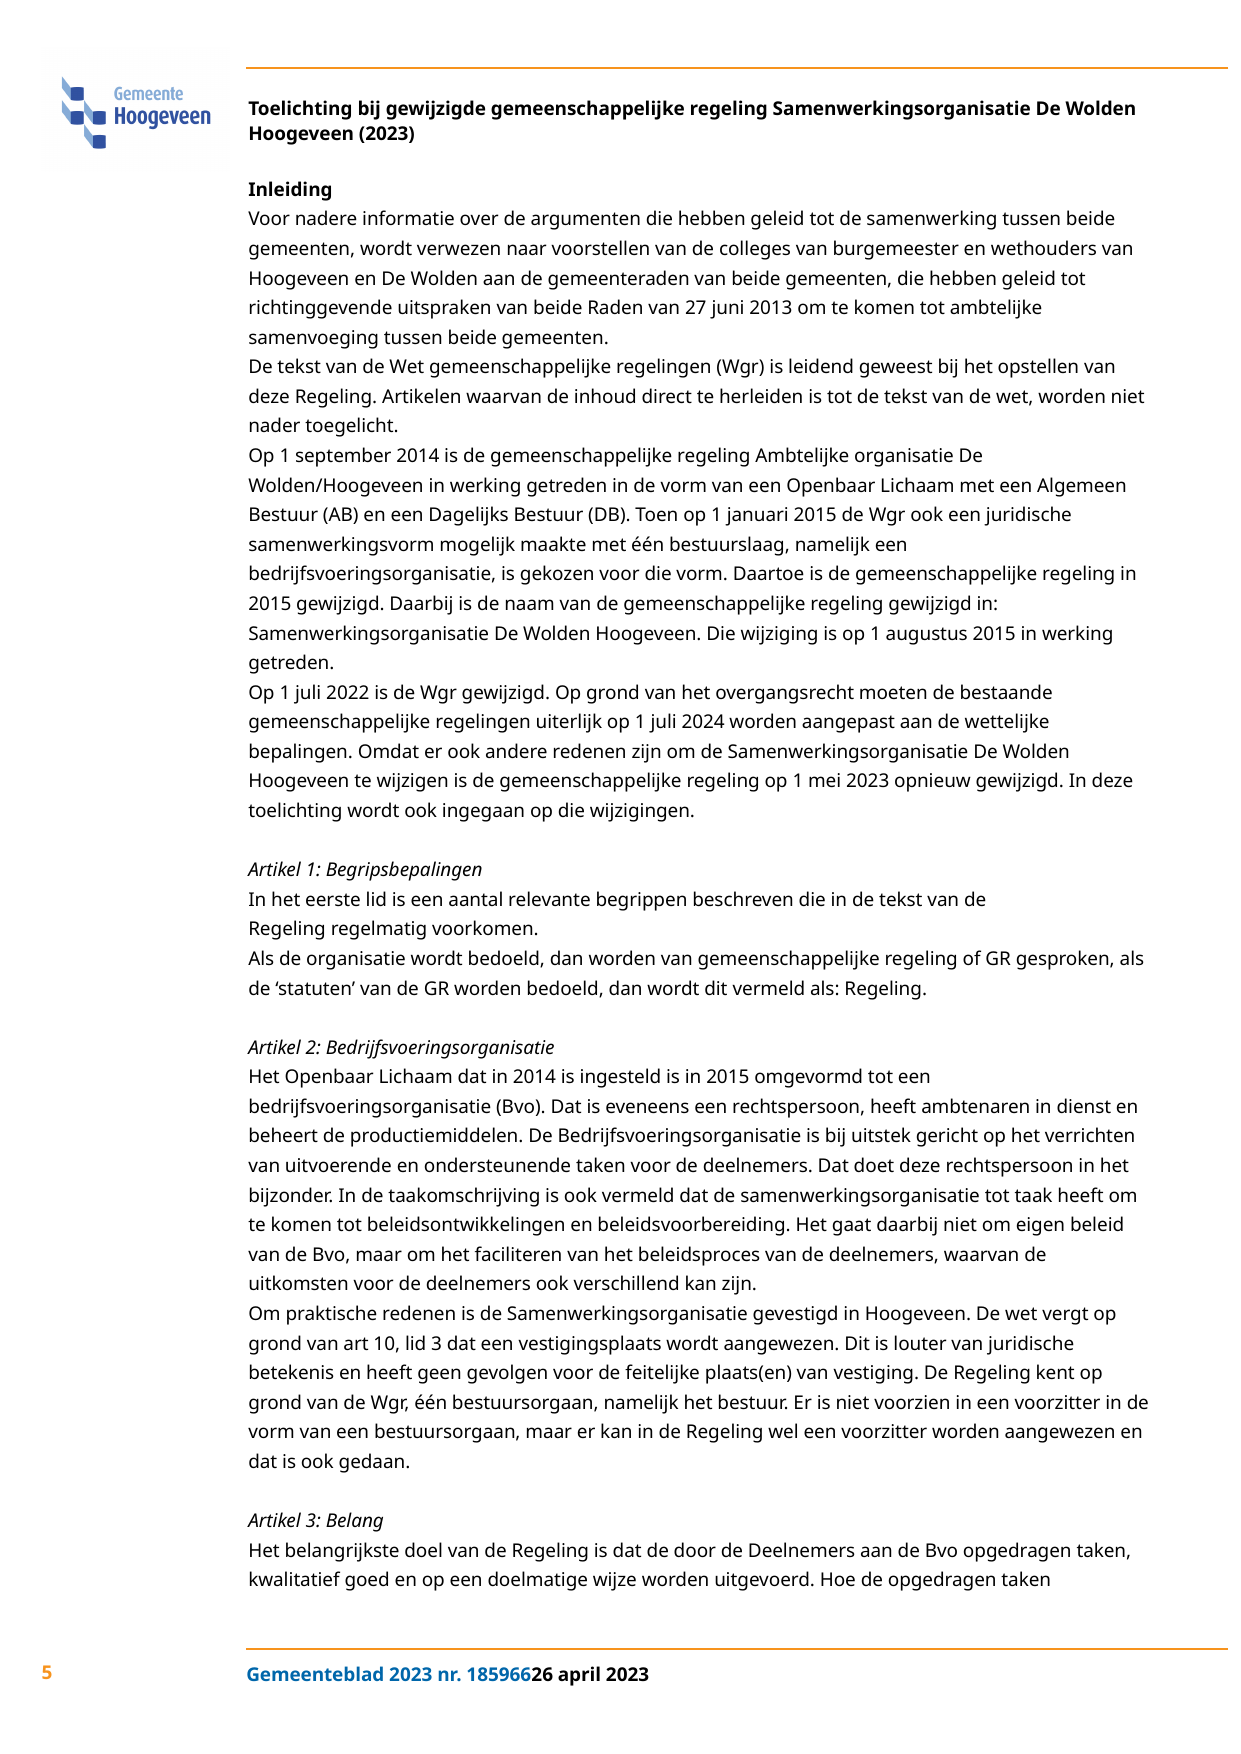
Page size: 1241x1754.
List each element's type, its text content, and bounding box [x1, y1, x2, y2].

text Artikel 2: Bedrijfsvoeringsorganisatie [248, 1034, 1152, 1059]
text Op 1 juli 2022 is de Wgr gewijzigd. Op grond van het overgangsrecht moeten de bestaande gemeenschappelijke regelingen uiterlijk op 1 juli 2024 worden aangepast aan de wettelijke bepalingen. Omdat er ook andere redenen zijn om de Samenwerkingsorganisatie De Wolden Hoogeveen te wijzigen is de gemeenschappelijke regeling op 1 mei 2023 opnieuw gewijzigd. In deze toelichting wordt ook ingegaan op die wijzigingen. [248, 679, 1152, 823]
text Artikel 3: Belang [248, 1507, 1152, 1533]
text In het eerste lid is een aantal relevante begrippen beschreven die in de tekst van de [248, 886, 1152, 912]
text Artikel 1: Begripsbepalingen [248, 856, 1152, 882]
text Het Openbaar Lichaam dat in 2014 is ingesteld is in 2015 omgevormd tot een bedrijfsvoeringsorganisatie (Bvo). Dat is eveneens een rechtspersoon, heeft ambtenaren in dienst en beheert de productiemiddelen. De Bedrijfsvoeringsorganisatie is bij uitstek gericht op het verrichten van uitvoerende en ondersteunende taken voor de deelnemers. Dat doet deze rechtspersoon in het bijzonder. In de taakomschrijving is ook vermeld dat de samenwerkingsorganisatie tot taak heeft om te komen tot beleidsontwikkelingen en beleidsvoorbereiding. Het gaat daarbij niet om eigen beleid van de Bvo, maar om het faciliteren van het beleidsproces van de deelnemers, waarvan de uitkomsten voor de deelnemers ook verschillend kan zijn. [248, 1063, 1152, 1296]
text Op 1 september 2014 is de gemeenschappelijke regeling Ambtelijke organisatie De Wolden/Hoogeveen in werking getreden in de vorm van een Openbaar Lichaam met een Algemeen Bestuur (AB) en een Dagelijks Bestuur (DB). Toen op 1 januari 2015 de Wgr ook een juridische samenwerkingsvorm mogelijk maakte met één bestuurslaag, namelijk een bedrijfsvoeringsorganisatie, is gekozen voor die vorm. Daartoe is de gemeenschappelijke regeling in 2015 gewijzigd. Daarbij is de naam van de gemeenschappelijke regeling gewijzigd in: Samenwerkingsorganisatie De Wolden Hoogeveen. Die wijziging is op 1 augustus 2015 in werking getreden. [248, 442, 1152, 675]
text Toelichting bij gewijzigde gemeenschappelijke regeling Samenwerkingsorganisatie De Wolden Hoogeveen (2023) [248, 95, 1152, 146]
text Regeling regelmatig voorkomen. [248, 916, 1152, 941]
text Als de organisatie wordt bedoeld, dan worden van gemeenschappelijke regeling of GR gesproken, als de ‘statuten’ van de GR worden bedoeld, dan wordt dit vermeld als: Regeling. [248, 945, 1152, 1000]
text De tekst van de Wet gemeenschappelijke regelingen (Wgr) is leidend geweest bij het opstellen van deze Regeling. Artikelen waarvan de inhoud direct te herleiden is tot de tekst van de wet, worden niet nader toegelicht. [248, 353, 1152, 438]
text Inleiding [248, 176, 1152, 202]
text Voor nadere informatie over de argumenten die hebben geleid tot de samenwerking tussen beide gemeenten, wordt verwezen naar voorstellen van de colleges van burgemeester en wethouders van Hoogeveen en De Wolden aan de gemeenteraden van beide gemeenten, die hebben geleid tot richtinggevende uitspraken van beide Raden van 27 juni 2013 om te komen tot ambtelijke samenvoeging tussen beide gemeenten. [248, 206, 1152, 349]
text Het belangrijkste doel van de Regeling is dat de door de Deelnemers aan de Bvo opgedragen taken, kwalitatief goed en op een doelmatige wijze worden uitgevoerd. Hoe de opgedragen taken [248, 1537, 1152, 1592]
picture [41, 47, 231, 172]
text Om praktische redenen is de Samenwerkingsorganisatie gevestigd in Hoogeveen. De wet vergt op grond van art 10, lid 3 dat een vestigingsplaats wordt aangewezen. Dit is louter van juridische betekenis en heeft geen gevolgen voor de feitelijke plaats(en) van vestiging. De Regeling kent op grond van de Wgr, één bestuursorgaan, namelijk het bestuur. Er is niet voorzien in een voorzitter in de vorm van een bestuursorgaan, maar er kan in de Regeling wel een voorzitter worden aangewezen en dat is ook gedaan. [248, 1300, 1152, 1474]
